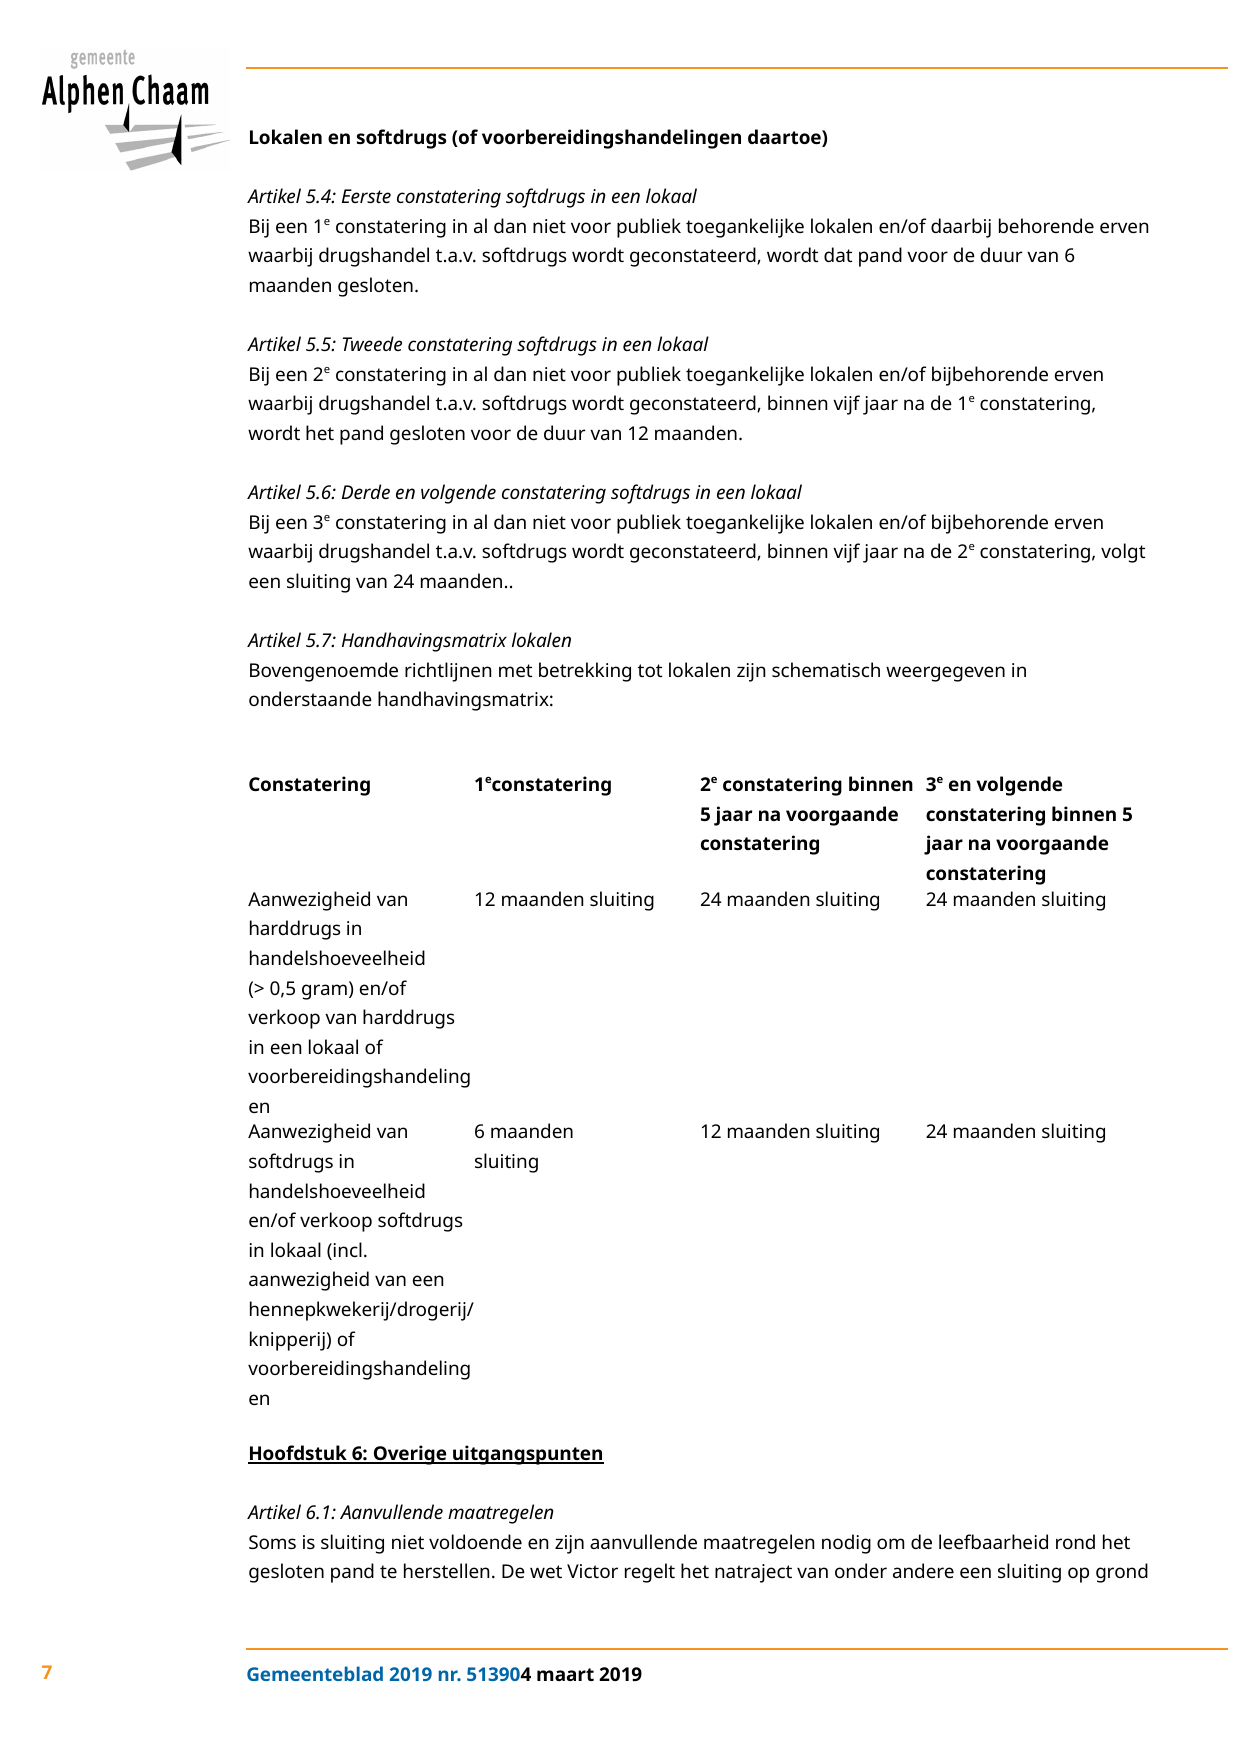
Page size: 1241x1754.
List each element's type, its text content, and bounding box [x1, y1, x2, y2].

table_header 3e en volgende constatering binnen 5 jaar na voorgaande constatering [926, 771, 1152, 886]
table_cell 6 maanden sluiting [474, 1119, 700, 1411]
table_cell Aanwezigheid van softdrugs in handelshoeveelheid en/of verkoop softdrugs in lokaal (incl. aanwezigheid van een hennepkwekerij/drogerij/ knipperij) of voorbereidingshandelingen [248, 1119, 474, 1411]
table_cell Aanwezigheid van harddrugs in handelshoeveelheid (> 0,5 gram) en/of verkoop van harddrugs in een lokaal of voorbereidingshandelingen [248, 886, 474, 1119]
text Artikel 5.5: Tweede constatering softdrugs in een lokaal [248, 331, 1152, 357]
text Bovengenoemde richtlijnen met betrekking tot lokalen zijn schematisch weergegeven in onderstaande handhavingsmatrix: [248, 657, 1152, 712]
text Bij een 3e constatering in al dan niet voor publiek toegankelijke lokalen en/of bijbehorende erven waarbij drugshandel t.a.v. softdrugs wordt geconstateerd, binnen vijf jaar na de 2e constatering, volgt een sluiting van 24 maanden.. [248, 509, 1152, 594]
table_header 2e constatering binnen 5 jaar na voorgaande constatering [700, 771, 926, 886]
text Hoofdstuk 6: Overige uitgangspunten [248, 1440, 1152, 1466]
table_cell 24 maanden sluiting [926, 886, 1152, 1119]
table_cell 24 maanden sluiting [700, 886, 926, 1119]
table_cell 12 maanden sluiting [700, 1119, 926, 1411]
text Bij een 2e constatering in al dan niet voor publiek toegankelijke lokalen en/of bijbehorende erven waarbij drugshandel t.a.v. softdrugs wordt geconstateerd, binnen vijf jaar na de 1e constatering, wordt het pand gesloten voor de duur van 12 maanden. [248, 361, 1152, 446]
text Artikel 5.4: Eerste constatering softdrugs in een lokaal [248, 183, 1152, 209]
text Soms is sluiting niet voldoende en zijn aanvullende maatregelen nodig om de leefbaarheid rond het gesloten pand te herstellen. De wet Victor regelt het natraject van onder andere een sluiting op grond [248, 1529, 1152, 1584]
table_header 1econstatering [474, 771, 700, 886]
table_cell 12 maanden sluiting [474, 886, 700, 1119]
table_header Constatering [248, 771, 474, 886]
picture [41, 47, 231, 172]
text Artikel 6.1: Aanvullende maatregelen [248, 1499, 1152, 1525]
table_cell 24 maanden sluiting [926, 1119, 1152, 1411]
text Bij een 1e constatering in al dan niet voor publiek toegankelijke lokalen en/of daarbij behorende erven waarbij drugshandel t.a.v. softdrugs wordt geconstateerd, wordt dat pand voor de duur van 6 maanden gesloten. [248, 213, 1152, 298]
text Lokalen en softdrugs (of voorbereidingshandelingen daartoe) [248, 124, 1152, 150]
text Artikel 5.6: Derde en volgende constatering softdrugs in een lokaal [248, 479, 1152, 505]
text Artikel 5.7: Handhavingsmatrix lokalen [248, 627, 1152, 653]
